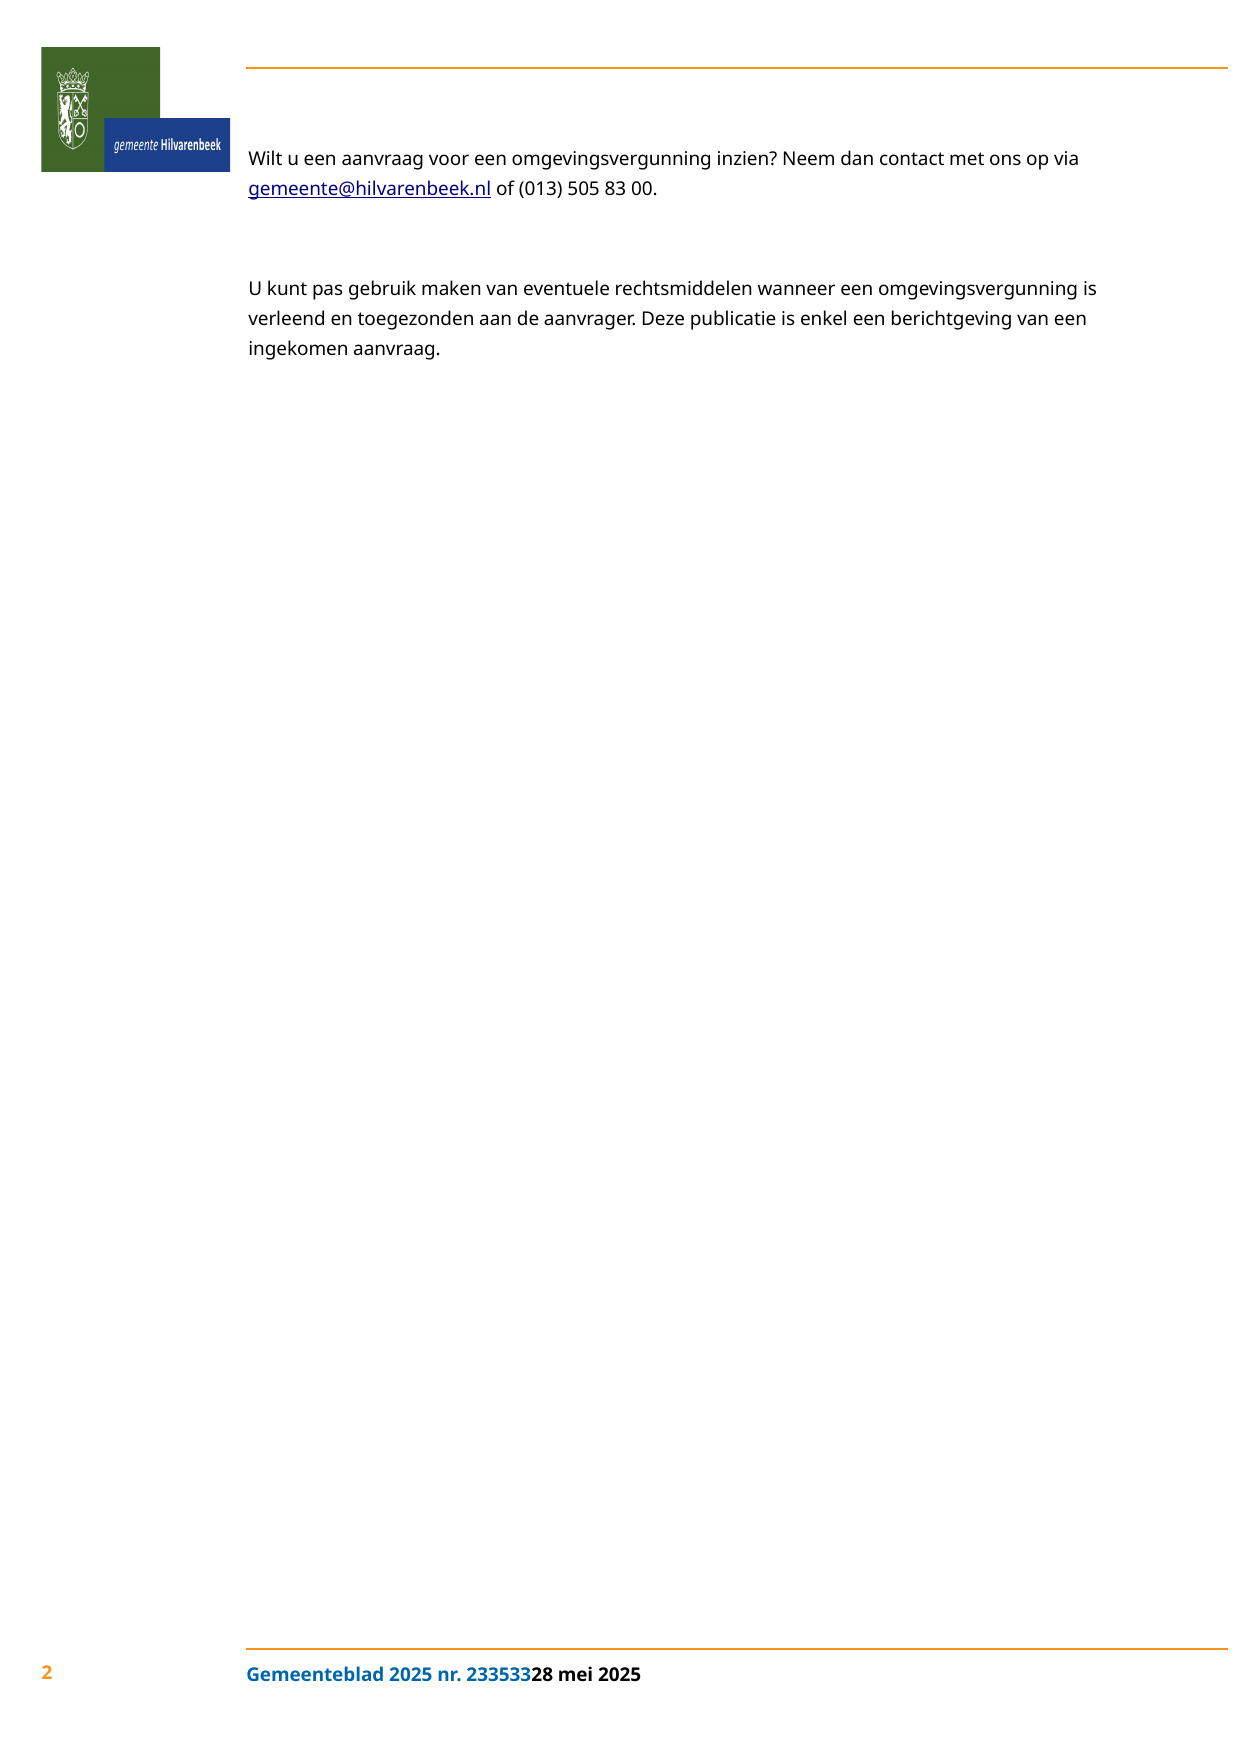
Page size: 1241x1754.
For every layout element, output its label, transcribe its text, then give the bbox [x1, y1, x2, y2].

picture [41, 47, 231, 172]
text Wilt u een aanvraag voor een omgevingsvergunning inzien? Neem dan contact met ons op via gemeente@hilvarenbeek.nl of (013) 505 83 00. [248, 145, 1152, 201]
text U kunt pas gebruik maken van eventuele rechtsmiddelen wanneer een omgevingsvergunning is verleend en toegezonden aan de aanvrager. Deze publicatie is enkel een berichtgeving van een ingekomen aanvraag. [248, 276, 1152, 361]
